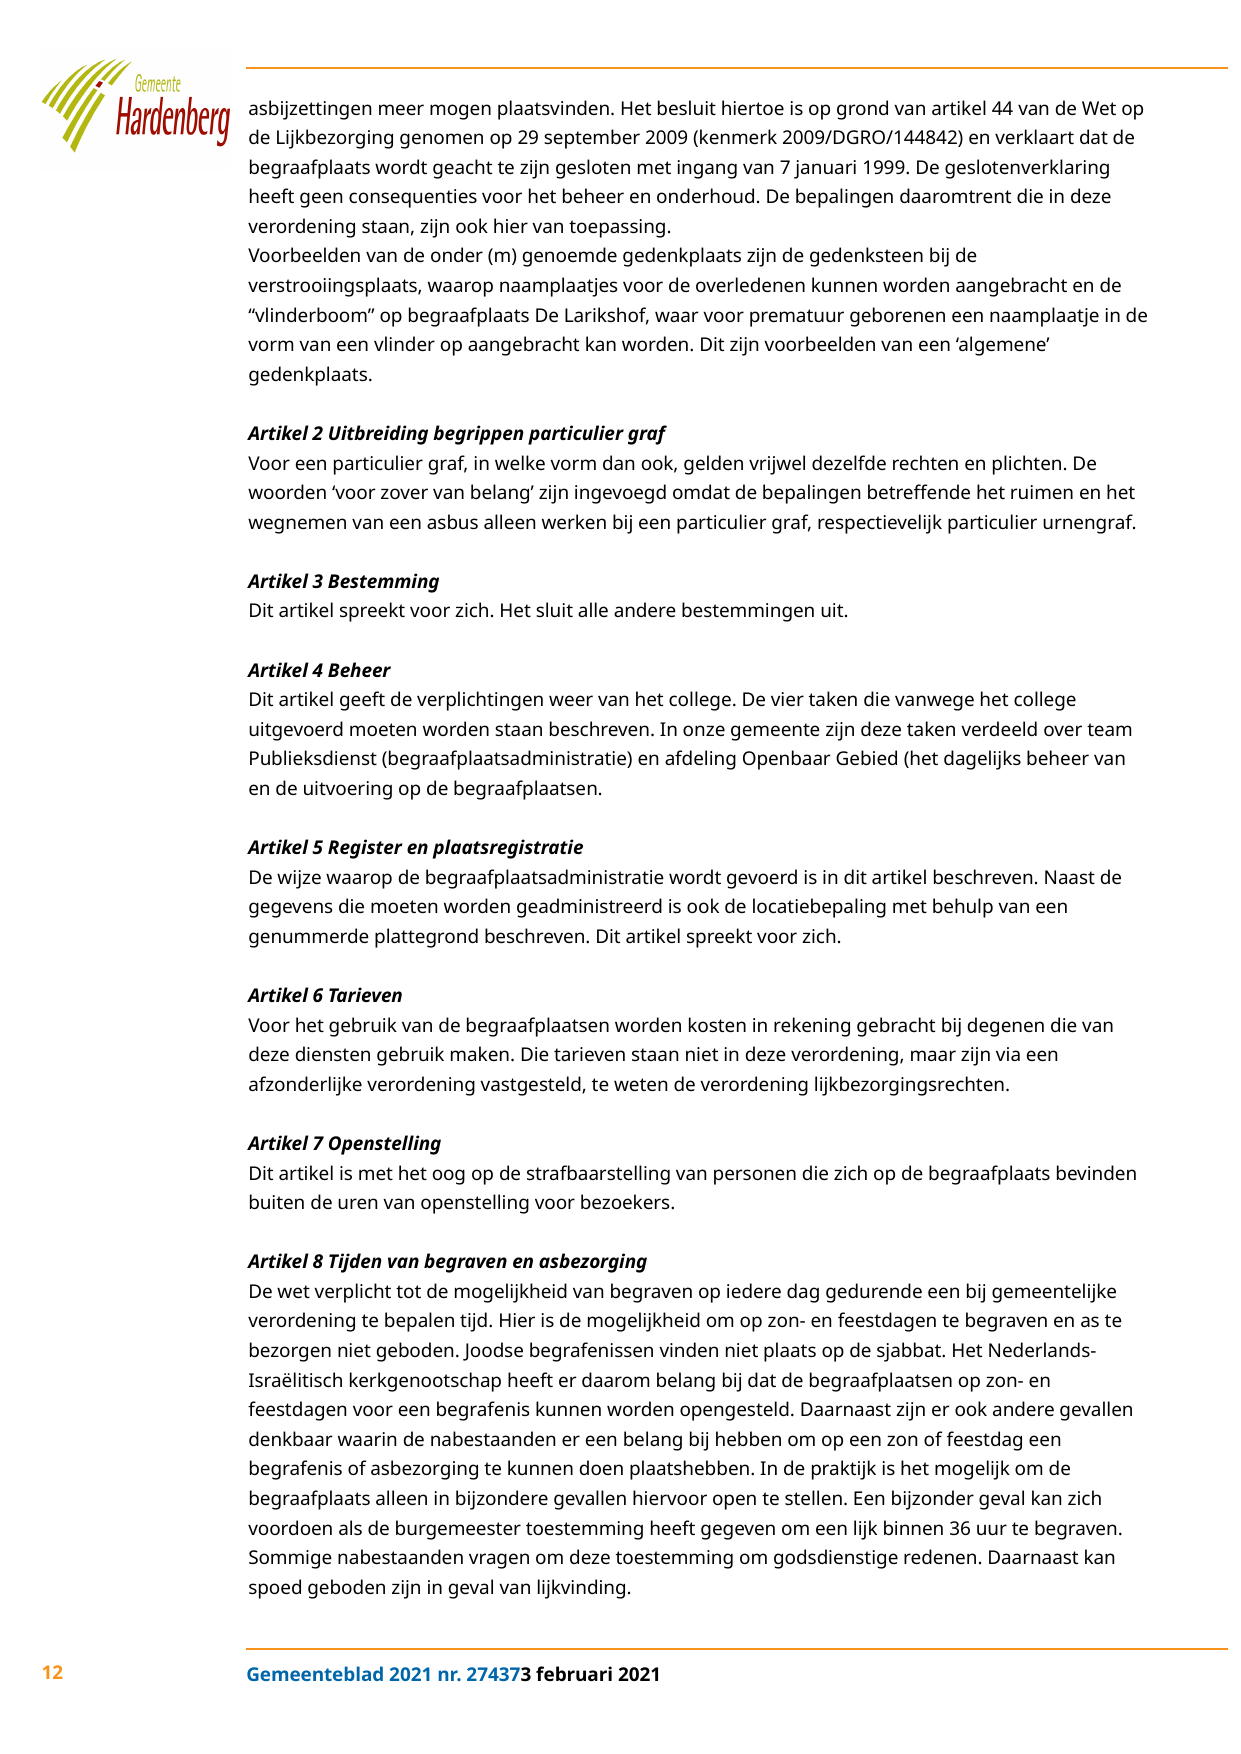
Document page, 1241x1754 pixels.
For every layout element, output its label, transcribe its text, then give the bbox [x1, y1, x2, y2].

text Artikel 3 Bestemming [248, 568, 1152, 594]
text Artikel 6 Tarieven [248, 982, 1152, 1008]
picture [41, 47, 231, 172]
text Voor een particulier graf, in welke vorm dan ook, gelden vrijwel dezelfde rechten en plichten. De woorden ‘voor zover van belang’ zijn ingevoegd omdat de bepalingen betreffende het ruimen en het wegnemen van een asbus alleen werken bij een particulier graf, respectievelijk particulier urnengraf. [248, 450, 1152, 535]
text Dit artikel geeft de verplichtingen weer van het college. De vier taken die vanwege het college uitgevoerd moeten worden staan beschreven. In onze gemeente zijn deze taken verdeeld over team Publieksdienst (begraafplaatsadministratie) en afdeling Openbaar Gebied (het dagelijks beheer van en de uitvoering op de begraafplaatsen. [248, 686, 1152, 801]
text Dit artikel is met het oog op de strafbaarstelling van personen die zich op de begraafplaats bevinden buiten de uren van openstelling voor bezoekers. [248, 1160, 1152, 1215]
text Artikel 5 Register en plaatsregistratie [248, 834, 1152, 860]
text Artikel 2 Uitbreiding begrippen particulier graf [248, 420, 1152, 446]
text Dit artikel spreekt voor zich. Het sluit alle andere bestemmingen uit. [248, 598, 1152, 623]
text Artikel 8 Tijden van begraven en asbezorging [248, 1248, 1152, 1274]
text Voorbeelden van de onder (m) genoemde gedenkplaats zijn de gedenksteen bij de verstrooiingsplaats, waarop naamplaatjes voor de overledenen kunnen worden aangebracht en de “vlinderboom” op begraafplaats De Larikshof, waar voor prematuur geborenen een naamplaatje in de vorm van een vlinder op aangebracht kan worden. Dit zijn voorbeelden van een ‘algemene’ gedenkplaats. [248, 243, 1152, 387]
text De wet verplicht tot de mogelijkheid van begraven op iedere dag gedurende een bij gemeentelijke verordening te bepalen tijd. Hier is de mogelijkheid om op zon- en feestdagen te begraven en as te bezorgen niet geboden. Joodse begrafenissen vinden niet plaats op de sjabbat. Het Nederlands-Israëlitisch kerkgenootschap heeft er daarom belang bij dat de begraafplaatsen op zon- en feestdagen voor een begrafenis kunnen worden opengesteld. Daarnaast zijn er ook andere gevallen denkbaar waarin de nabestaanden er een belang bij hebben om op een zon of feestdag een begrafenis of asbezorging te kunnen doen plaatshebben. In de praktijk is het mogelijk om de begraafplaats alleen in bijzondere gevallen hiervoor open te stellen. Een bijzonder geval kan zich voordoen als de burgemeester toestemming heeft gegeven om een lijk binnen 36 uur te begraven. Sommige nabestaanden vragen om deze toestemming om godsdienstige redenen. Daarnaast kan spoed geboden zijn in geval van lijkvinding. [248, 1278, 1152, 1600]
text Artikel 7 Openstelling [248, 1130, 1152, 1156]
text asbijzettingen meer mogen plaatsvinden. Het besluit hiertoe is op grond van artikel 44 van de Wet op de Lijkbezorging genomen op 29 september 2009 (kenmerk 2009/DGRO/144842) en verklaart dat de begraafplaats wordt geacht te zijn gesloten met ingang van 7 januari 1999. De geslotenverklaring heeft geen consequenties voor het beheer en onderhoud. De bepalingen daaromtrent die in deze verordening staan, zijn ook hier van toepassing. [248, 95, 1152, 239]
text Voor het gebruik van de begraafplaatsen worden kosten in rekening gebracht bij degenen die van deze diensten gebruik maken. Die tarieven staan niet in deze verordening, maar zijn via een afzonderlijke verordening vastgesteld, te weten de verordening lijkbezorgingsrechten. [248, 1012, 1152, 1097]
text De wijze waarop de begraafplaatsadministratie wordt gevoerd is in dit artikel beschreven. Naast de gegevens die moeten worden geadministreerd is ook de locatiebepaling met behulp van een genummerde plattegrond beschreven. Dit artikel spreekt voor zich. [248, 864, 1152, 949]
text Artikel 4 Beheer [248, 657, 1152, 683]
